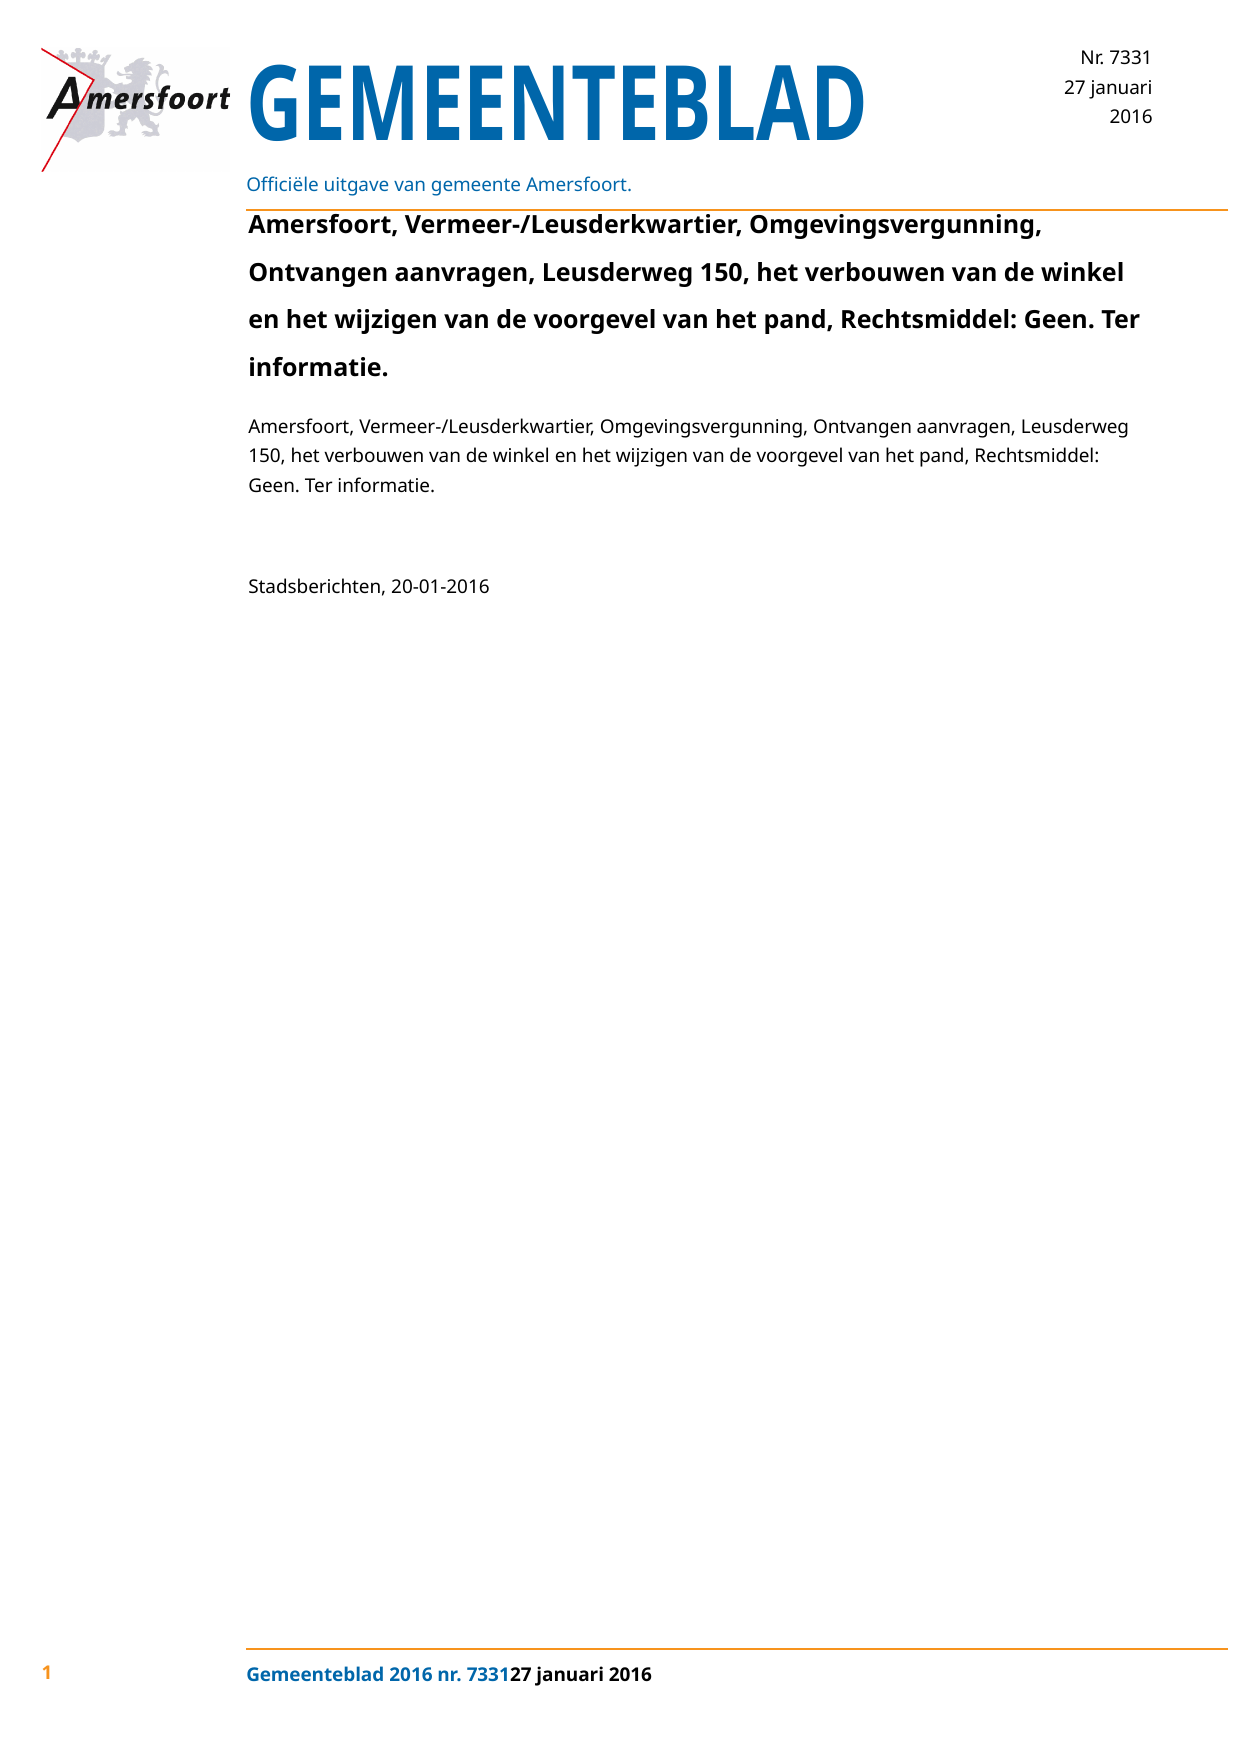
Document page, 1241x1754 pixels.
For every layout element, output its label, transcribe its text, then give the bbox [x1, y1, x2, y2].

text Amersfoort, Vermeer-/Leusderkwartier, Omgevingsvergunning, Ontvangen aanvragen, Leusderweg 150, het verbouwen van de winkel en het wijzigen van de voorgevel van het pand, Rechtsmiddel: Geen. Ter informatie. [248, 413, 1152, 498]
picture [41, 47, 231, 172]
text Amersfoort, Vermeer-/Leusderkwartier, Omgevingsvergunning, Ontvangen aanvragen, Leusderweg 150, het verbouwen van de winkel en het wijzigen van de voorgevel van het pand, Rechtsmiddel: Geen. Ter informatie. [248, 211, 1152, 384]
text Stadsberichten, 20-01-2016 [248, 573, 1152, 599]
